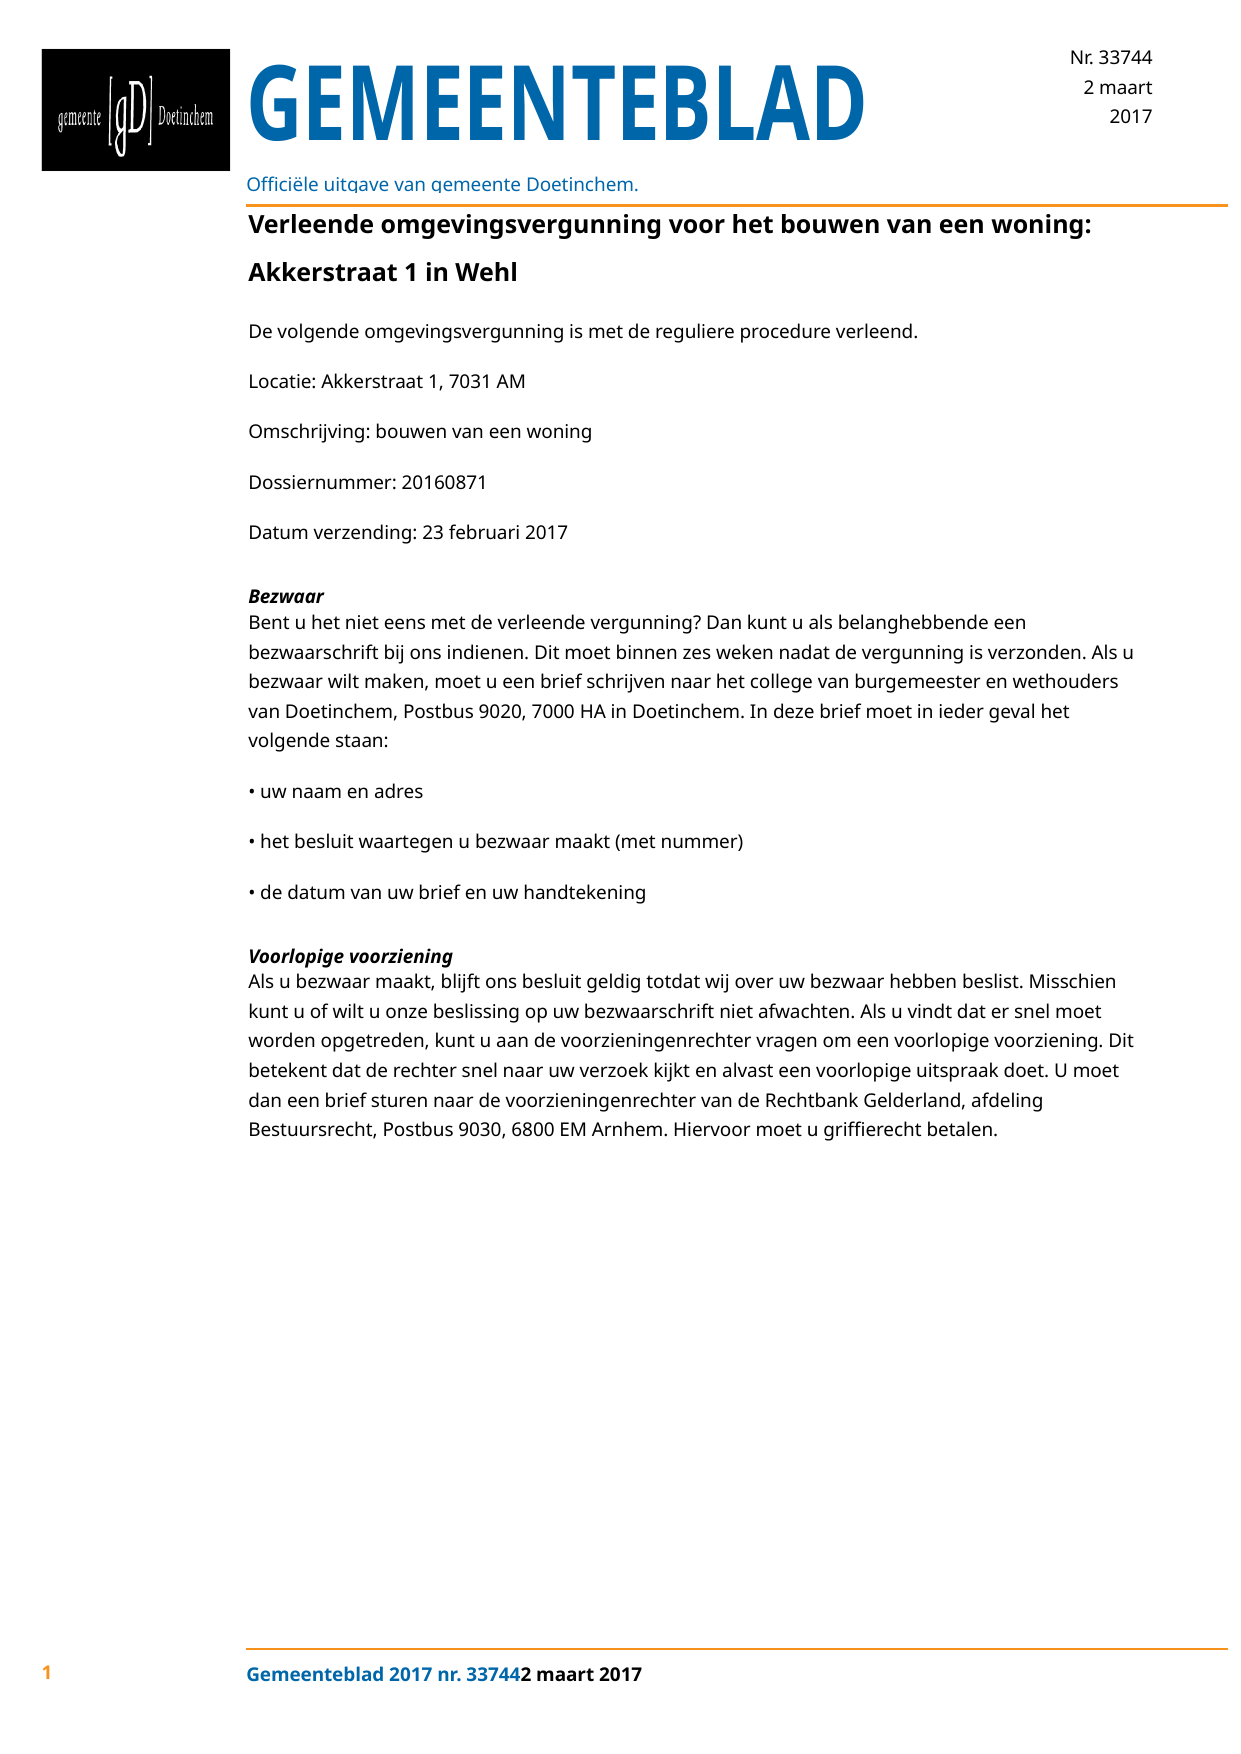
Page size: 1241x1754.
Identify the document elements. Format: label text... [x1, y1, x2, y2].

text Dossiernummer: 20160871 [248, 469, 1152, 495]
text • uw naam en adres [248, 778, 1152, 804]
text Voorlopige voorziening [248, 943, 1152, 968]
text Bezwaar [248, 583, 1152, 609]
text De volgende omgevingsvergunning is met de reguliere procedure verleend. [248, 318, 1152, 344]
picture [41, 47, 231, 172]
text • de datum van uw brief en uw handtekening [248, 879, 1152, 904]
text Bent u het niet eens met de verleende vergunning? Dan kunt u als belanghebbende een bezwaarschrift bij ons indienen. Dit moet binnen zes weken nadat de vergunning is verzonden. Als u bezwaar wilt maken, moet u een brief schrijven naar het college van burgemeester en wethouders van Doetinchem, Postbus 9020, 7000 HA in Doetinchem. In deze brief moet in ieder geval het volgende staan: [248, 609, 1152, 753]
text • het besluit waartegen u bezwaar maakt (met nummer) [248, 828, 1152, 854]
text Verleende omgevingsvergunning voor het bouwen van een woning: Akkerstraat 1 in Wehl [248, 207, 1152, 288]
text Locatie: Akkerstraat 1, 7031 AM [248, 368, 1152, 394]
text Omschrijving: bouwen van een woning [248, 419, 1152, 444]
text Datum verzending: 23 februari 2017 [248, 519, 1152, 545]
text Als u bezwaar maakt, blijft ons besluit geldig totdat wij over uw bezwaar hebben beslist. Misschien kunt u of wilt u onze beslissing op uw bezwaarschrift niet afwachten. Als u vindt dat er snel moet worden opgetreden, kunt u aan de voorzieningenrechter vragen om een voorlopige voorziening. Dit betekent dat de rechter snel naar uw verzoek kijkt en alvast een voorlopige uitspraak doet. U moet dan een brief sturen naar de voorzieningenrechter van de Rechtbank Gelderland, afdeling Bestuursrecht, Postbus 9030, 6800 EM Arnhem. Hiervoor moet u griffierecht betalen. [248, 968, 1152, 1142]
